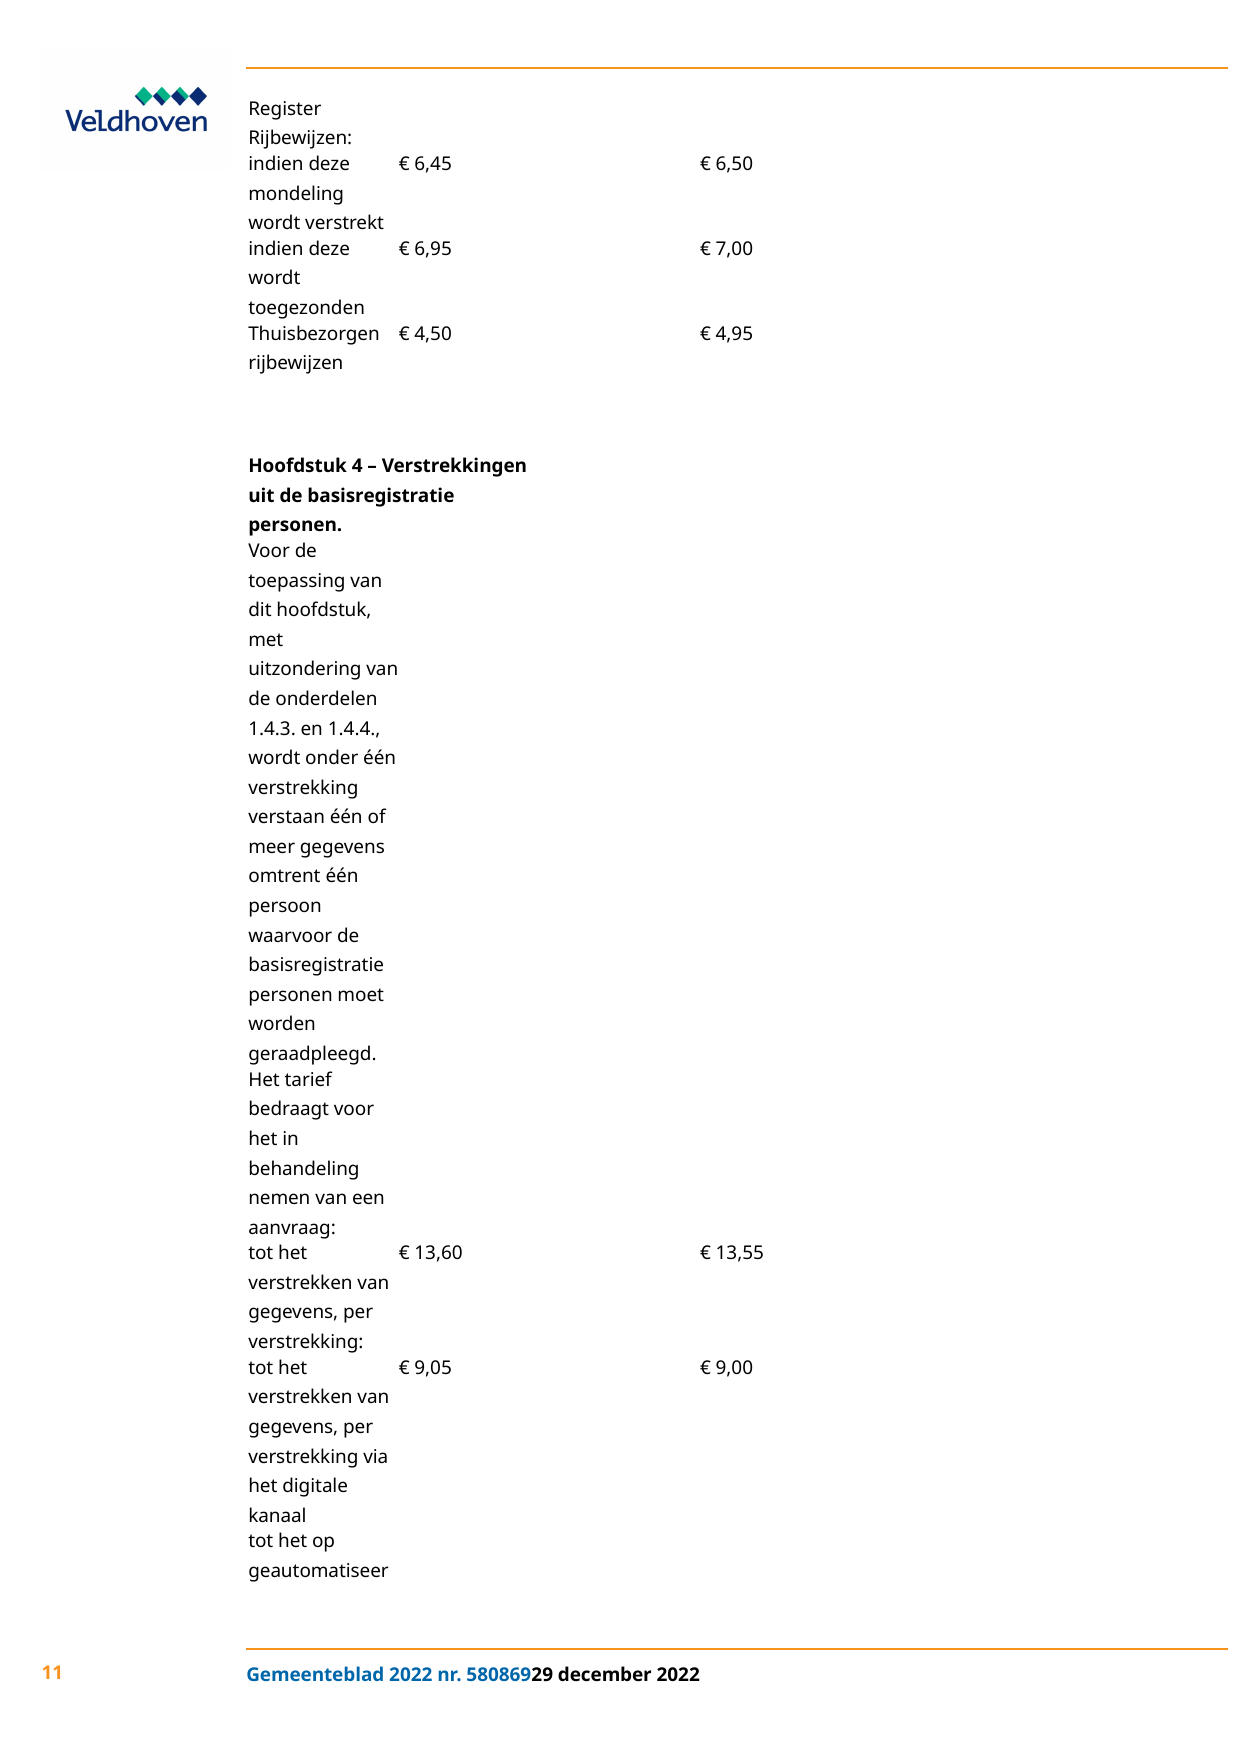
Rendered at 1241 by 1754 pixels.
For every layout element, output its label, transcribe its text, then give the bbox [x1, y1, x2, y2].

table_cell tot het verstrekken van gegevens, per verstrekking via het digitale kanaal [248, 1354, 398, 1528]
table_cell [248, 427, 398, 452]
table_cell [399, 375, 700, 401]
table_cell [1001, 1240, 1152, 1354]
table_cell Hoofdstuk 4 – Verstrekkingen uit de basisregistratie personen. [248, 453, 549, 537]
table_cell € 7,00 [700, 235, 1001, 320]
table_cell € 9,00 [700, 1354, 1001, 1528]
table_cell € 9,05 [399, 1354, 700, 1528]
table_cell indien deze wordt toegezonden [248, 235, 398, 320]
table_cell [850, 453, 1152, 537]
table_cell [1001, 1528, 1152, 1583]
table_cell tot het op geautomatiseer [248, 1528, 398, 1583]
table_cell [1001, 95, 1152, 150]
table_cell [1001, 150, 1152, 235]
table_cell [850, 401, 1152, 427]
table_cell tot het verstrekken van gegevens, per verstrekking: [248, 1240, 398, 1354]
table_cell [1001, 235, 1152, 320]
table_cell [1001, 1354, 1152, 1528]
table_cell [549, 401, 850, 427]
table_cell [1001, 427, 1152, 452]
table_cell € 4,95 [700, 320, 1001, 375]
table_cell Register Rijbewijzen: [248, 95, 398, 150]
table_cell [700, 427, 1001, 452]
table_cell € 6,50 [700, 150, 1001, 235]
table_cell [700, 1528, 1001, 1583]
table_cell indien deze mondeling wordt verstrekt [248, 150, 398, 235]
picture [41, 47, 231, 172]
table_cell € 13,55 [700, 1240, 1001, 1354]
table_cell [700, 537, 1001, 1066]
table_cell Thuisbezorgen rijbewijzen [248, 320, 398, 375]
table_cell [1001, 1066, 1152, 1239]
table_cell [399, 1066, 700, 1239]
table_cell [700, 375, 1001, 401]
table_cell [248, 375, 398, 401]
table_cell € 13,60 [399, 1240, 700, 1354]
table_cell [399, 95, 700, 150]
table_cell Het tarief bedraagt voor het in behandeling nemen van een aanvraag: [248, 1066, 398, 1239]
table_cell [700, 95, 1001, 150]
table_cell Voor de toepassing van dit hoofdstuk, met uitzondering van de onderdelen 1.4.3. en 1.4.4., wordt onder één verstrekking verstaan één of meer gegevens omtrent één persoon waarvoor de basisregistratie personen moet worden geraadpleegd. [248, 537, 398, 1066]
table_cell [700, 1066, 1001, 1239]
table_cell [1001, 375, 1152, 401]
table_cell [399, 1528, 700, 1583]
table_cell [248, 401, 549, 427]
table_cell € 4,50 [399, 320, 700, 375]
table_cell [399, 537, 700, 1066]
table_cell € 6,95 [399, 235, 700, 320]
table_cell [549, 453, 850, 537]
table_cell [399, 427, 700, 452]
table_cell [1001, 537, 1152, 1066]
table_cell € 6,45 [399, 150, 700, 235]
table_cell [1001, 320, 1152, 375]
